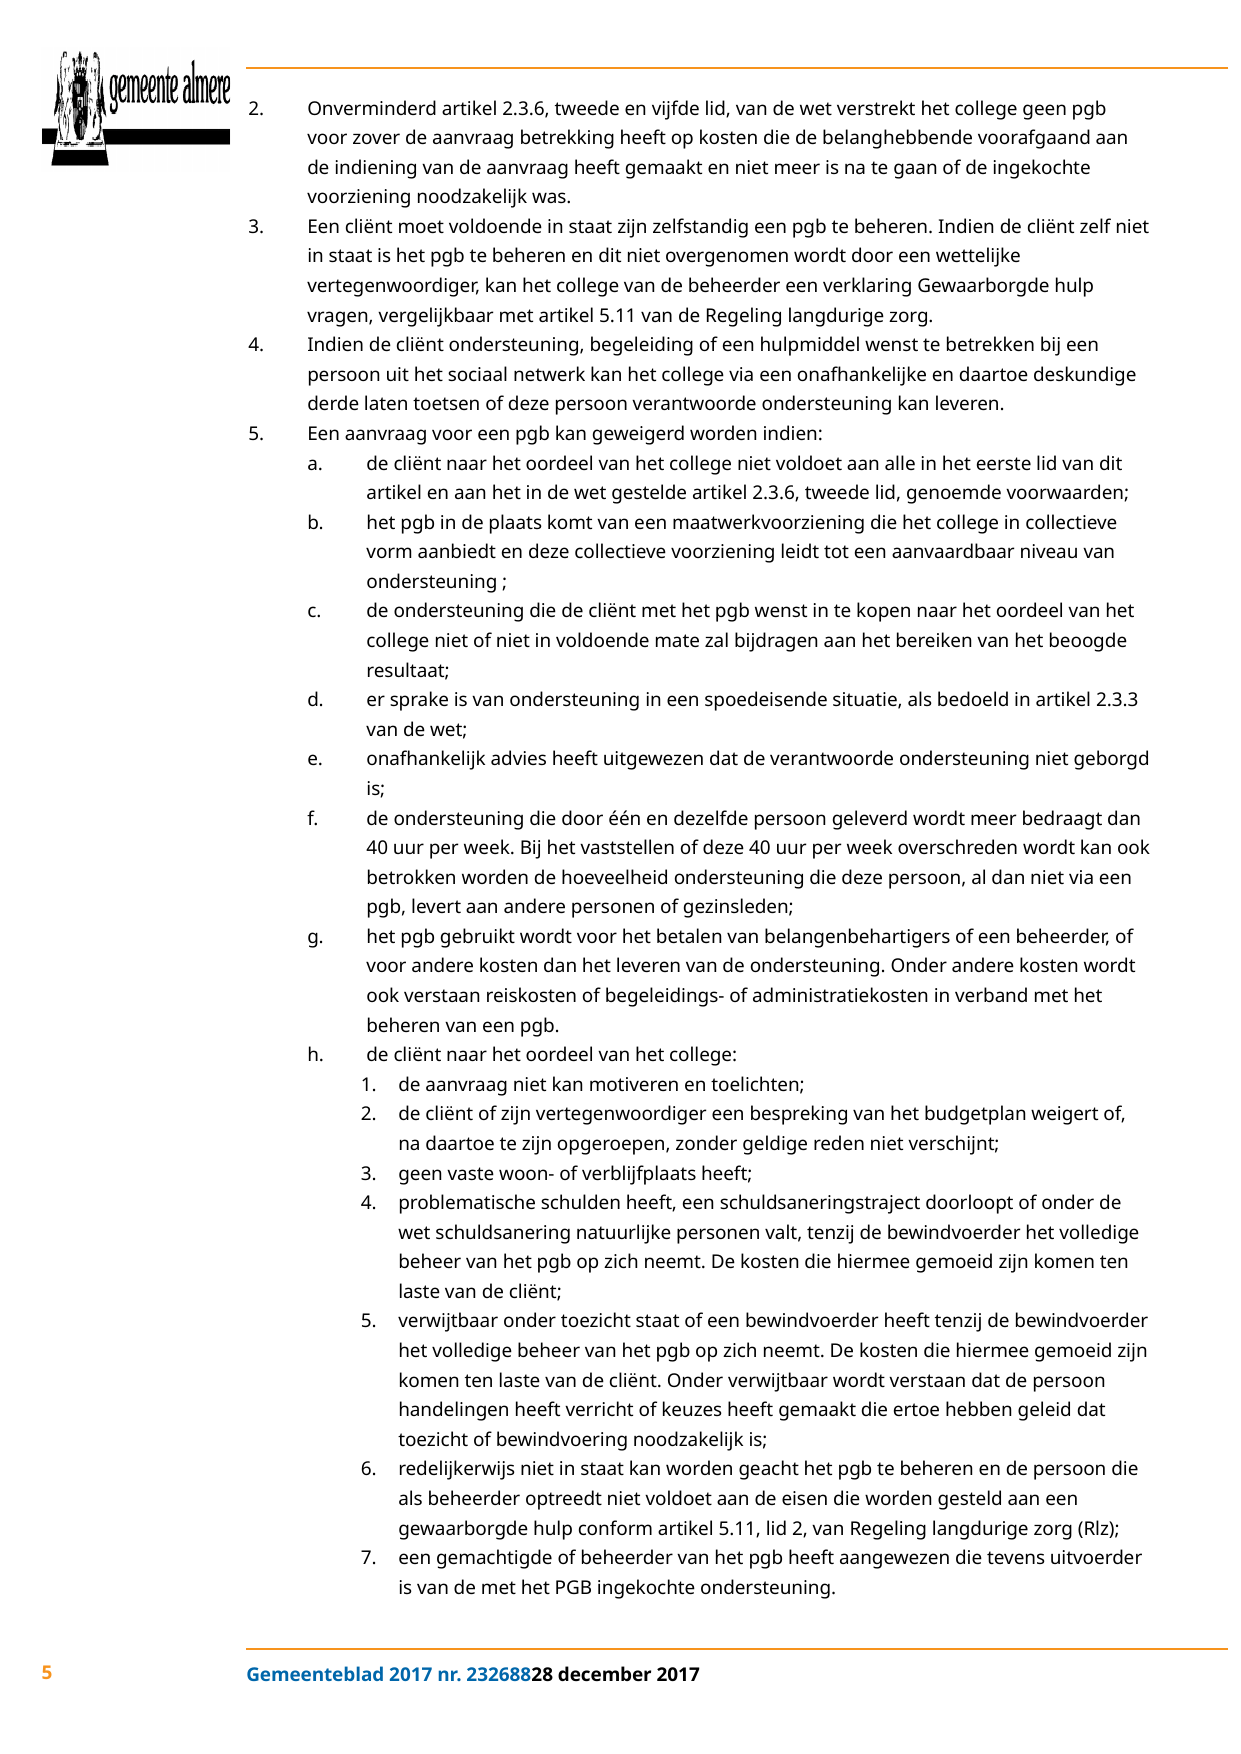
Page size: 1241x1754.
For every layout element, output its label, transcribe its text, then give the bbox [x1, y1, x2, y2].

list de cliënt of zijn vertegenwoordiger een bespreking van het budgetplan weigert of, na daartoe te zijn opgeroepen, zonder geldige reden niet verschijnt; [361, 1101, 1152, 1156]
list Onverminderd artikel 2.3.6, tweede en vijfde lid, van de wet verstrekt het college geen pgb voor zover de aanvraag betrekking heeft op kosten die de belanghebbende voorafgaand aan de indiening van de aanvraag heeft gemaakt en niet meer is na te gaan of de ingekochte voorziening noodzakelijk was. [248, 95, 1152, 209]
list geen vaste woon- of verblijfplaats heeft; [361, 1160, 1152, 1186]
picture [41, 47, 231, 172]
list problematische schulden heeft, een schuldsaneringstraject doorloopt of onder de wet schuldsanering natuurlijke personen valt, tenzij de bewindvoerder het volledige beheer van het pgb op zich neemt. De kosten die hiermee gemoeid zijn komen ten laste van de cliënt; [361, 1189, 1152, 1304]
list de ondersteuning die door één en dezelfde persoon geleverd wordt meer bedraagt dan 40 uur per week. Bij het vaststellen of deze 40 uur per week overschreden wordt kan ook betrokken worden de hoeveelheid ondersteuning die deze persoon, al dan niet via een pgb, levert aan andere personen of gezinsleden; [307, 805, 1152, 919]
list Een cliënt moet voldoende in staat zijn zelfstandig een pgb te beheren. Indien de cliënt zelf niet in staat is het pgb te beheren en dit niet overgenomen wordt door een wettelijke vertegenwoordiger, kan het college van de beheerder een verklaring Gewaarborgde hulp vragen, vergelijkbaar met artikel 5.11 van de Regeling langdurige zorg. [248, 213, 1152, 328]
list de cliënt naar het oordeel van het college: [307, 1041, 1152, 1067]
list de ondersteuning die de cliënt met het pgb wenst in te kopen naar het oordeel van het college niet of niet in voldoende mate zal bijdragen aan het bereiken van het beoogde resultaat; [307, 598, 1152, 683]
list de cliënt naar het oordeel van het college niet voldoet aan alle in het eerste lid van dit artikel en aan het in de wet gestelde artikel 2.3.6, tweede lid, genoemde voorwaarden; [307, 450, 1152, 505]
list het pgb in de plaats komt van een maatwerkvoorziening die het college in collectieve vorm aanbiedt en deze collectieve voorziening leidt tot een aanvaardbaar niveau van ondersteuning ; [307, 509, 1152, 594]
list onafhankelijk advies heeft uitgewezen dat de verantwoorde ondersteuning niet geborgd is; [307, 746, 1152, 801]
list verwijtbaar onder toezicht staat of een bewindvoerder heeft tenzij de bewindvoerder het volledige beheer van het pgb op zich neemt. De kosten die hiermee gemoeid zijn komen ten laste van de cliënt. Onder verwijtbaar wordt verstaan dat de persoon handelingen heeft verricht of keuzes heeft gemaakt die ertoe hebben geleid dat toezicht of bewindvoering noodzakelijk is; [361, 1308, 1152, 1452]
list een gemachtigde of beheerder van het pgb heeft aangewezen die tevens uitvoerder is van de met het PGB ingekochte ondersteuning. [361, 1544, 1152, 1600]
list het pgb gebruikt wordt voor het betalen van belangenbehartigers of een beheerder, of voor andere kosten dan het leveren van de ondersteuning. Onder andere kosten wordt ook verstaan reiskosten of begeleidings- of administratiekosten in verband met het beheren van een pgb. [307, 923, 1152, 1038]
list er sprake is van ondersteuning in een spoedeisende situatie, als bedoeld in artikel 2.3.3 van de wet; [307, 686, 1152, 742]
list Indien de cliënt ondersteuning, begeleiding of een hulpmiddel wenst te betrekken bij een persoon uit het sociaal netwerk kan het college via een onafhankelijke en daartoe deskundige derde laten toetsen of deze persoon verantwoorde ondersteuning kan leveren. [248, 331, 1152, 416]
list Een aanvraag voor een pgb kan geweigerd worden indien: [248, 420, 1152, 446]
list de aanvraag niet kan motiveren en toelichten; [361, 1071, 1152, 1097]
list redelijkerwijs niet in staat kan worden geacht het pgb te beheren en de persoon die als beheerder optreedt niet voldoet aan de eisen die worden gesteld aan een gewaarborgde hulp conform artikel 5.11, lid 2, van Regeling langdurige zorg (Rlz); [361, 1456, 1152, 1541]
